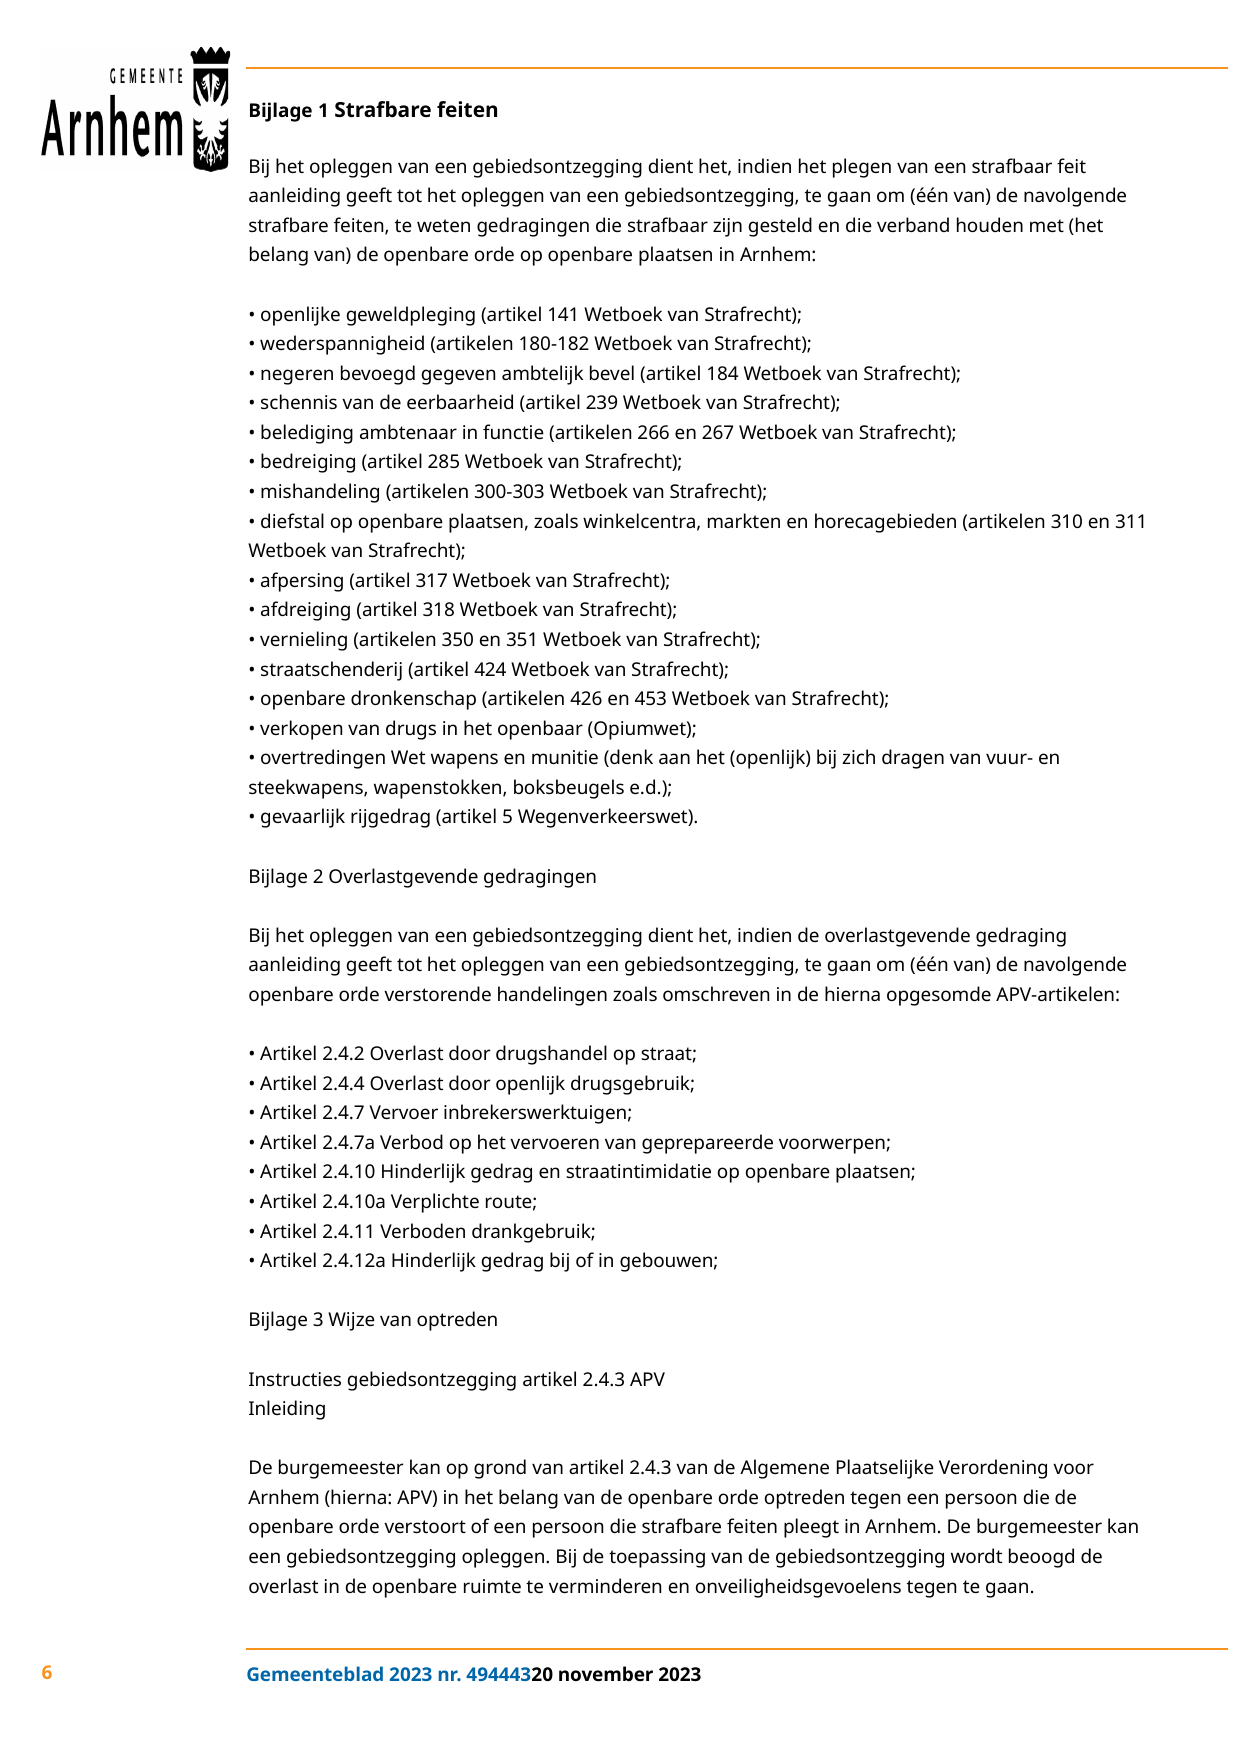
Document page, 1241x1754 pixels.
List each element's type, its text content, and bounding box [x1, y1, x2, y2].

text Bijlage 1 Strafbare feiten [248, 95, 1152, 123]
text Bij het opleggen van een gebiedsontzegging dient het, indien de overlastgevende gedraging aanleiding geeft tot het opleggen van een gebiedsontzegging, te gaan om (één van) de navolgende openbare orde verstorende handelingen zoals omschreven in de hierna opgesomde APV-artikelen: [248, 922, 1152, 1007]
text Bij het opleggen van een gebiedsontzegging dient het, indien het plegen van een strafbaar feit aanleiding geeft tot het opleggen van een gebiedsontzegging, te gaan om (één van) de navolgende strafbare feiten, te weten gedragingen die strafbaar zijn gesteld en die verband houden met (het belang van) de openbare orde op openbare plaatsen in Arnhem: [248, 153, 1152, 267]
text • diefstal op openbare plaatsen, zoals winkelcentra, markten en horecagebieden (artikelen 310 en 311 Wetboek van Strafrecht); [248, 508, 1152, 563]
text • Artikel 2.4.7 Vervoer inbrekerswerktuigen; [248, 1099, 1152, 1125]
text Instructies gebiedsontzegging artikel 2.4.3 APV [248, 1366, 1152, 1392]
text Bijlage 3 Wijze van optreden [248, 1307, 1152, 1332]
text • Artikel 2.4.7a Verbod op het vervoeren van geprepareerde voorwerpen; [248, 1129, 1152, 1155]
text • Artikel 2.4.4 Overlast door openlijk drugsgebruik; [248, 1070, 1152, 1096]
text • verkopen van drugs in het openbaar (Opiumwet); [248, 715, 1152, 741]
text • bedreiging (artikel 285 Wetboek van Strafrecht); [248, 449, 1152, 474]
text Inleiding [248, 1395, 1152, 1421]
text • belediging ambtenaar in functie (artikelen 266 en 267 Wetboek van Strafrecht); [248, 419, 1152, 445]
text • negeren bevoegd gegeven ambtelijk bevel (artikel 184 Wetboek van Strafrecht); [248, 360, 1152, 386]
text • Artikel 2.4.2 Overlast door drugshandel op straat; [248, 1040, 1152, 1066]
text • Artikel 2.4.10 Hinderlijk gedrag en straatintimidatie op openbare plaatsen; [248, 1159, 1152, 1184]
text • gevaarlijk rijgedrag (artikel 5 Wegenverkeerswet). [248, 804, 1152, 829]
text • afdreiging (artikel 318 Wetboek van Strafrecht); [248, 597, 1152, 622]
text • openlijke geweldpleging (artikel 141 Wetboek van Strafrecht); [248, 301, 1152, 327]
text De burgemeester kan op grond van artikel 2.4.3 van de Algemene Plaatselijke Verordening voor Arnhem (hierna: APV) in het belang van de openbare orde optreden tegen een persoon die de openbare orde verstoort of een persoon die strafbare feiten pleegt in Arnhem. De burgemeester kan een gebiedsontzegging opleggen. Bij de toepassing van de gebiedsontzegging wordt beoogd de overlast in de openbare ruimte te verminderen en onveiligheidsgevoelens tegen te gaan. [248, 1454, 1152, 1599]
text • vernieling (artikelen 350 en 351 Wetboek van Strafrecht); [248, 626, 1152, 652]
text • Artikel 2.4.12a Hinderlijk gedrag bij of in gebouwen; [248, 1247, 1152, 1273]
text • mishandeling (artikelen 300-303 Wetboek van Strafrecht); [248, 478, 1152, 504]
text • afpersing (artikel 317 Wetboek van Strafrecht); [248, 567, 1152, 593]
text • Artikel 2.4.10a Verplichte route; [248, 1188, 1152, 1214]
picture [41, 47, 231, 172]
text • overtredingen Wet wapens en munitie (denk aan het (openlijk) bij zich dragen van vuur- en steekwapens, wapenstokken, boksbeugels e.d.); [248, 744, 1152, 800]
text • Artikel 2.4.11 Verboden drankgebruik; [248, 1218, 1152, 1244]
text Bijlage 2 Overlastgevende gedragingen [248, 863, 1152, 889]
text • openbare dronkenschap (artikelen 426 en 453 Wetboek van Strafrecht); [248, 685, 1152, 711]
text • schennis van de eerbaarheid (artikel 239 Wetboek van Strafrecht); [248, 389, 1152, 415]
text • straatschenderij (artikel 424 Wetboek van Strafrecht); [248, 656, 1152, 682]
text • wederspannigheid (artikelen 180-182 Wetboek van Strafrecht); [248, 330, 1152, 356]
